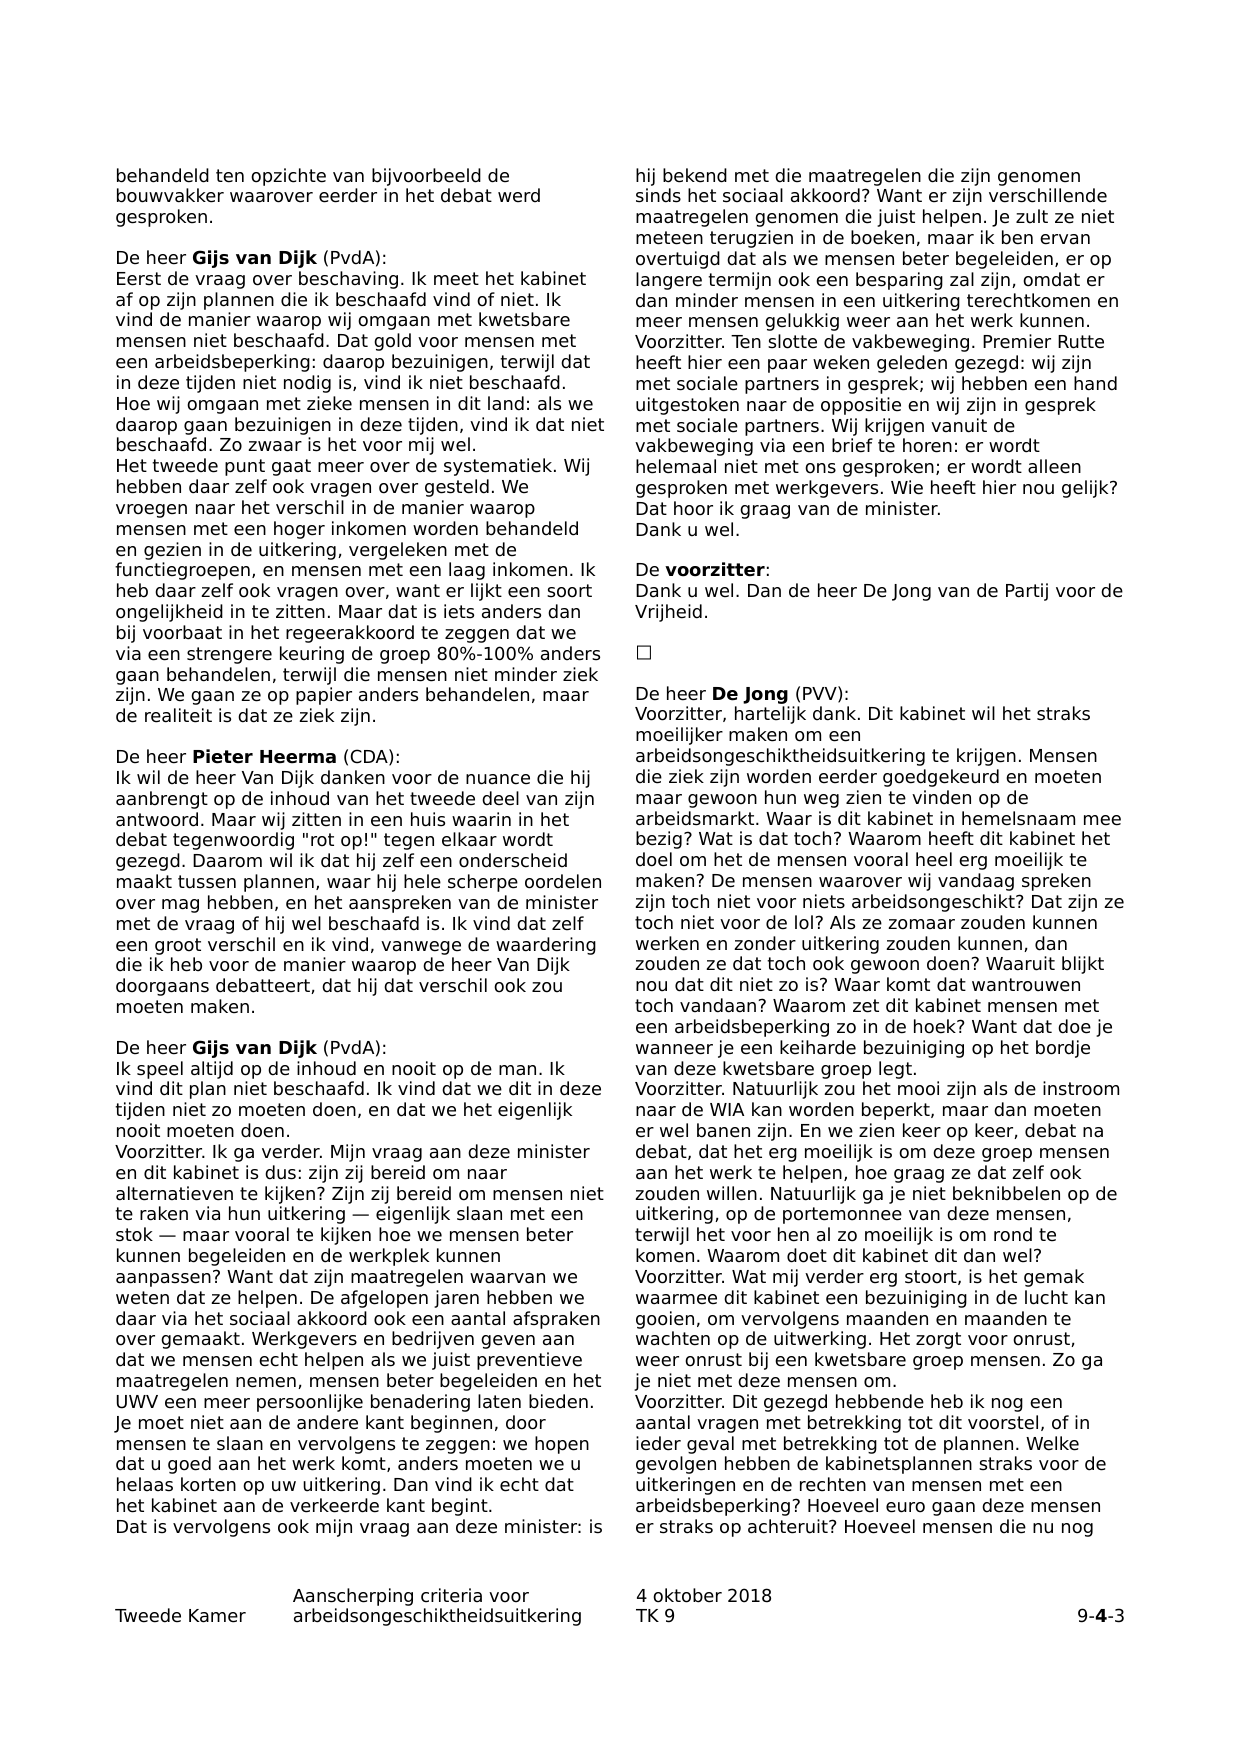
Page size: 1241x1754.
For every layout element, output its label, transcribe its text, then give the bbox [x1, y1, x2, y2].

text De heer Gijs van Dijk (PvdA): [115, 1038, 605, 1058]
text De heer Gijs van Dijk (PvdA): [115, 248, 605, 268]
text Dank u wel. [635, 519, 1125, 540]
text De heer Pieter Heerma (CDA): [115, 747, 605, 768]
text hij bekend met die maatregelen die zijn genomen sinds het sociaal akkoord? Want er zijn verschillende maatregelen genomen die juist helpen. Je zult ze niet meteen terugzien in de boeken, maar ik ben ervan overtuigd dat als we mensen beter begeleiden, er op langere termijn ook een besparing zal zijn, omdat er dan minder mensen in een uitkering terechtkomen en meer mensen gelukkig weer aan het werk kunnen. [635, 165, 1125, 332]
text behandeld ten opzichte van bijvoorbeeld de bouwvakker waarover eerder in het debat werd gesproken. [115, 165, 605, 228]
text Dat is vervolgens ook mijn vraag aan deze minister: is [115, 1517, 605, 1537]
text Eerst de vraag over beschaving. Ik meet het kabinet af op zijn plannen die ik beschaafd vind of niet. Ik vind de manier waarop wij omgaan met kwetsbare mensen niet beschaafd. Dat gold voor mensen met een arbeidsbeperking: daarop bezuinigen, terwijl dat in deze tijden niet nodig is, vind ik niet beschaafd. Hoe wij omgaan met zieke mensen in dit land: als we daarop gaan bezuinigen in deze tijden, vind ik dat niet beschaafd. Zo zwaar is het voor mij wel. [115, 268, 605, 456]
text Voorzitter. Dit gezegd hebbende heb ik nog een aantal vragen met betrekking tot dit voorstel, of in ieder geval met betrekking tot de plannen. Welke gevolgen hebben de kabinetsplannen straks voor de uitkeringen en de rechten van mensen met een arbeidsbeperking? Hoeveel euro gaan deze mensen er straks op achteruit? Hoeveel mensen die nu nog [635, 1392, 1125, 1537]
text Ik speel altijd op de inhoud en nooit op de man. Ik vind dit plan niet beschaafd. Ik vind dat we dit in deze tijden niet zo moeten doen, en dat we het eigenlijk nooit moeten doen. [115, 1058, 605, 1142]
text Voorzitter. Ik ga verder. Mijn vraag aan deze minister en dit kabinet is dus: zijn zij bereid om naar alternatieven te kijken? Zijn zij bereid om mensen niet te raken via hun uitkering — eigenlijk slaan met een stok — maar vooral te kijken hoe we mensen beter kunnen begeleiden en de werkplek kunnen aanpassen? Want dat zijn maatregelen waarvan we weten dat ze helpen. De afgelopen jaren hebben we daar via het sociaal akkoord ook een aantal afspraken over gemaakt. Werkgevers en bedrijven geven aan dat we mensen echt helpen als we juist preventieve maatregelen nemen, mensen beter begeleiden en het UWV een meer persoonlijke benadering laten bieden. Je moet niet aan de andere kant beginnen, door mensen te slaan en vervolgens te zeggen: we hopen dat u goed aan het werk komt, anders moeten we u helaas korten op uw uitkering. Dan vind ik echt dat het kabinet aan de verkeerde kant begint. [115, 1142, 605, 1517]
text De voorzitter: [635, 560, 1125, 581]
text De heer De Jong (PVV): [635, 683, 1125, 704]
text Voorzitter, hartelijk dank. Dit kabinet wil het straks moeilijker maken om een arbeidsongeschiktheidsuitkering te krijgen. Mensen die ziek zijn worden eerder goedgekeurd en moeten maar gewoon hun weg zien te vinden op de arbeidsmarkt. Waar is dit kabinet in hemelsnaam mee bezig? Wat is dat toch? Waarom heeft dit kabinet het doel om het de mensen vooral heel erg moeilijk te maken? De mensen waarover wij vandaag spreken zijn toch niet voor niets arbeidsongeschikt? Dat zijn ze toch niet voor de lol? Als ze zomaar zouden kunnen werken en zonder uitkering zouden kunnen, dan zouden ze dat toch ook gewoon doen? Waaruit blijkt nou dat dit niet zo is? Waar komt dat wantrouwen toch vandaan? Waarom zet dit kabinet mensen met een arbeidsbeperking zo in de hoek? Want dat doe je wanneer je een keiharde bezuiniging op het bordje van deze kwetsbare groep legt. [635, 704, 1125, 1079]
text Voorzitter. Natuurlijk zou het mooi zijn als de instroom naar de WIA kan worden beperkt, maar dan moeten er wel banen zijn. En we zien keer op keer, debat na debat, dat het erg moeilijk is om deze groep mensen aan het werk te helpen, hoe graag ze dat zelf ook zouden willen. Natuurlijk ga je niet beknibbelen op de uitkering, op de portemonnee van deze mensen, terwijl het voor hen al zo moeilijk is om rond te komen. Waarom doet dit kabinet dit dan wel? [635, 1079, 1125, 1267]
text Ik wil de heer Van Dijk danken voor de nuance die hij aanbrengt op de inhoud van het tweede deel van zijn antwoord. Maar wij zitten in een huis waarin in het debat tegenwoordig "rot op!" tegen elkaar wordt gezegd. Daarom wil ik dat hij zelf een onderscheid maakt tussen plannen, waar hij hele scherpe oordelen over mag hebben, en het aanspreken van de minister met de vraag of hij wel beschaafd is. Ik vind dat zelf een groot verschil en ik vind, vanwege de waardering die ik heb voor de manier waarop de heer Van Dijk doorgaans debatteert, dat hij dat verschil ook zou moeten maken. [115, 768, 605, 1018]
text Dank u wel. Dan de heer De Jong van de Partij voor de Vrijheid. [635, 581, 1125, 623]
text Het tweede punt gaat meer over de systematiek. Wij hebben daar zelf ook vragen over gesteld. We vroegen naar het verschil in de manier waarop mensen met een hoger inkomen worden behandeld en gezien in de uitkering, vergeleken met de functiegroepen, en mensen met een laag inkomen. Ik heb daar zelf ook vragen over, want er lijkt een soort ongelijkheid in te zitten. Maar dat is iets anders dan bij voorbaat in het regeerakkoord te zeggen dat we via een strengere keuring de groep 80%-100% anders gaan behandelen, terwijl die mensen niet minder ziek zijn. We gaan ze op papier anders behandelen, maar de realiteit is dat ze ziek zijn. [115, 456, 605, 727]
text Voorzitter. Wat mij verder erg stoort, is het gemak waarmee dit kabinet een bezuiniging in de lucht kan gooien, om vervolgens maanden en maanden te wachten op de uitwerking. Het zorgt voor onrust, weer onrust bij een kwetsbare groep mensen. Zo ga je niet met deze mensen om. [635, 1267, 1125, 1392]
text Voorzitter. Ten slotte de vakbeweging. Premier Rutte heeft hier een paar weken geleden gezegd: wij zijn met sociale partners in gesprek; wij hebben een hand uitgestoken naar de oppositie en wij zijn in gesprek met sociale partners. Wij krijgen vanuit de vakbeweging via een brief te horen: er wordt helemaal niet met ons gesproken; er wordt alleen gesproken met werkgevers. Wie heeft hier nou gelijk? Dat hoor ik graag van de minister. [635, 332, 1125, 519]
text ⬜ [635, 643, 1125, 663]
